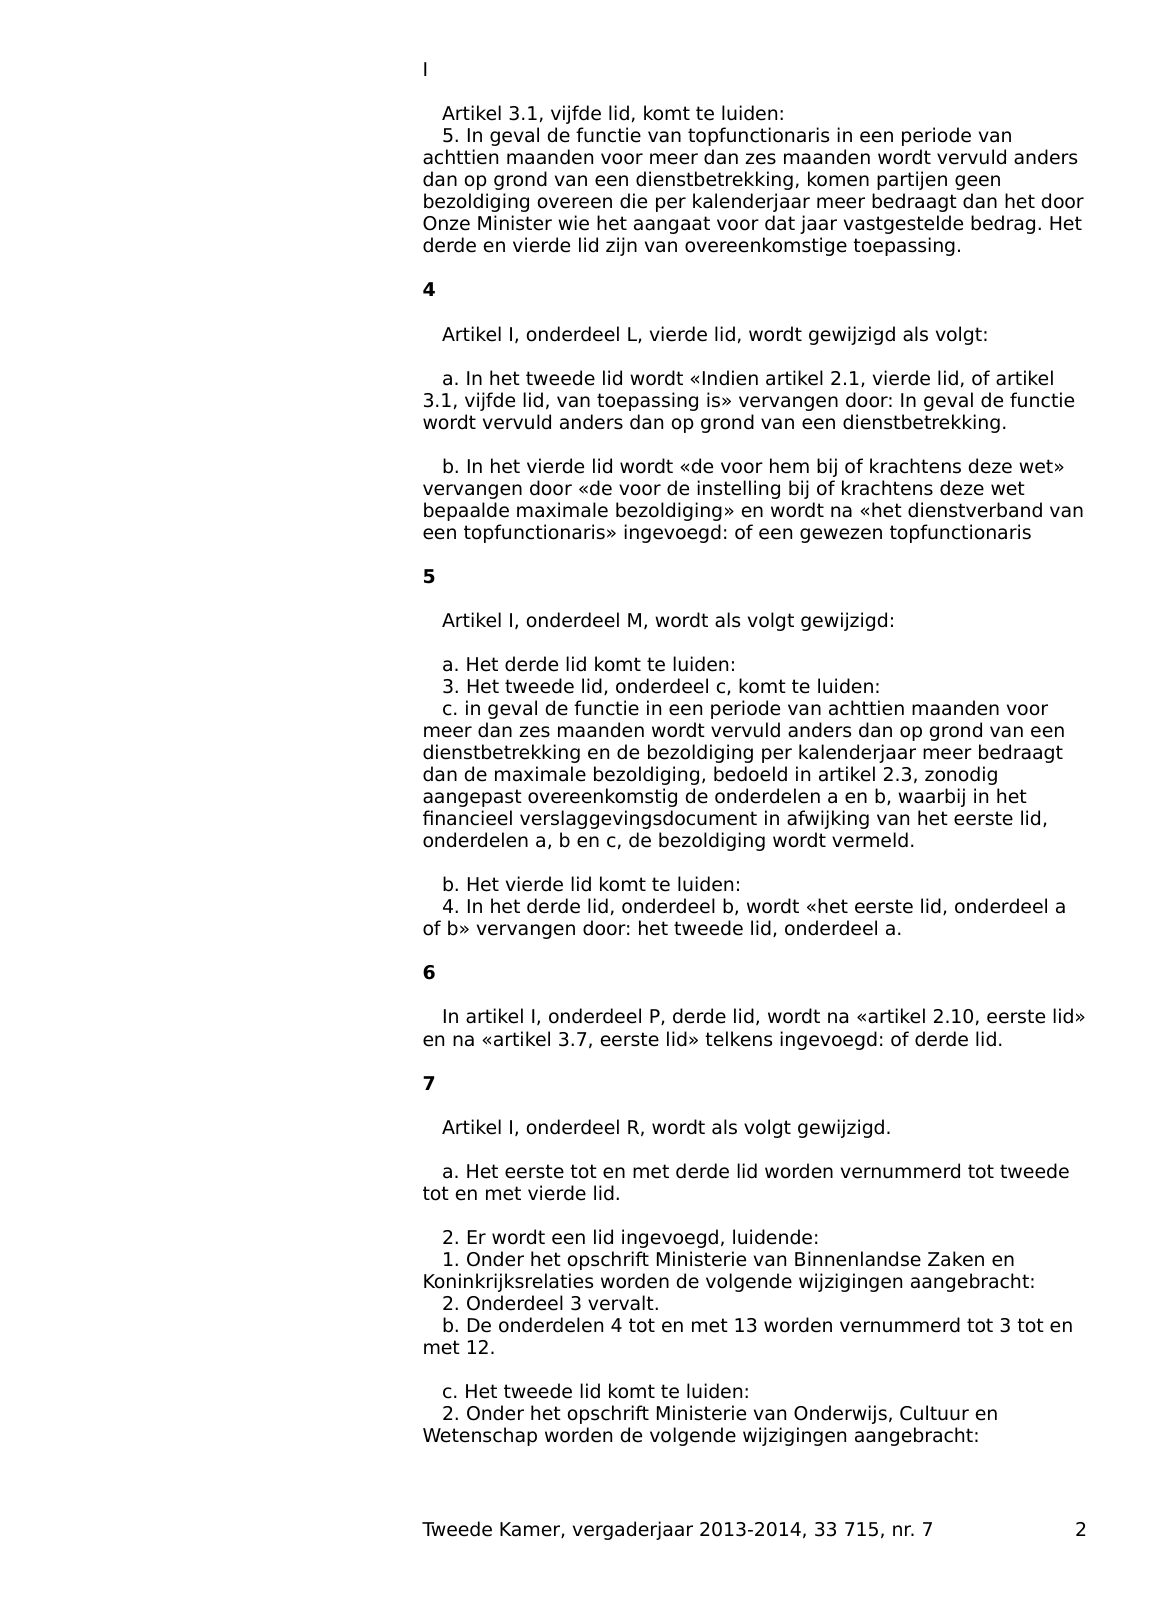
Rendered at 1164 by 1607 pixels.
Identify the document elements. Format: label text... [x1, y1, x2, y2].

text 5. In geval de functie van topfunctionaris in een periode van achttien maanden voor meer dan zes maanden wordt vervuld anders dan op grond van een dienstbetrekking, komen partijen geen bezoldiging overeen die per kalenderjaar meer bedraagt dan het door Onze Minister wie het aangaat voor dat jaar vastgestelde bedrag. Het derde en vierde lid zijn van overeenkomstige toepassing. [422, 125, 1087, 257]
text a. In het tweede lid wordt «Indien artikel 2.1, vierde lid, of artikel 3.1, vijfde lid, van toepassing is» vervangen door: In geval de functie wordt vervuld anders dan op grond van een dienstbetrekking. [422, 368, 1087, 433]
text a. Het eerste tot en met derde lid worden vernummerd tot tweede tot en met vierde lid. [422, 1161, 1087, 1205]
text b. Het vierde lid komt te luiden: [422, 874, 1087, 896]
text b. In het vierde lid wordt «de voor hem bij of krachtens deze wet» vervangen door «de voor de instelling bij of krachtens deze wet bepaalde maximale bezoldiging» en wordt na «het dienstverband van een topfunctionaris» ingevoegd: of een gewezen topfunctionaris [422, 456, 1087, 544]
text 2. Onder het opschrift Ministerie van Onderwijs, Cultuur en Wetenschap worden de volgende wijzigingen aangebracht: [422, 1403, 1087, 1447]
text c. in geval de functie in een periode van achttien maanden voor meer dan zes maanden wordt vervuld anders dan op grond van een dienstbetrekking en de bezoldiging per kalenderjaar meer bedraagt dan de maximale bezoldiging, bedoeld in artikel 2.3, zonodig aangepast overeenkomstig de onderdelen a en b, waarbij in het financieel verslaggevingsdocument in afwijking van het eerste lid, onderdelen a, b en c, de bezoldiging wordt vermeld. [422, 698, 1087, 852]
subtitle 7 [422, 1073, 1087, 1094]
text 2. Er wordt een lid ingevoegd, luidende: [422, 1227, 1087, 1249]
text 2. Onderdeel 3 vervalt. [422, 1293, 1087, 1315]
text 1. Onder het opschrift Ministerie van Binnenlandse Zaken en Koninkrijksrelaties worden de volgende wijzigingen aangebracht: [422, 1249, 1087, 1293]
subtitle 4 [422, 279, 1087, 301]
text Artikel I, onderdeel L, vierde lid, wordt gewijzigd als volgt: [422, 323, 1087, 345]
text a. Het derde lid komt te luiden: [422, 654, 1087, 676]
text b. De onderdelen 4 tot en met 13 worden vernummerd tot 3 tot en met 12. [422, 1315, 1087, 1359]
text 4. In het derde lid, onderdeel b, wordt «het eerste lid, onderdeel a of b» vervangen door: het tweede lid, onderdeel a. [422, 896, 1087, 940]
text Artikel 3.1, vijfde lid, komt te luiden: [422, 103, 1087, 125]
subtitle I [422, 59, 1087, 81]
text c. Het tweede lid komt te luiden: [422, 1381, 1087, 1403]
subtitle 6 [422, 962, 1087, 984]
text 3. Het tweede lid, onderdeel c, komt te luiden: [422, 676, 1087, 698]
text In artikel I, onderdeel P, derde lid, wordt na «artikel 2.10, eerste lid» en na «artikel 3.7, eerste lid» telkens ingevoegd: of derde lid. [422, 1006, 1087, 1050]
subtitle 5 [422, 566, 1087, 588]
text Artikel I, onderdeel R, wordt als volgt gewijzigd. [422, 1117, 1087, 1139]
text Artikel I, onderdeel M, wordt als volgt gewijzigd: [422, 610, 1087, 632]
